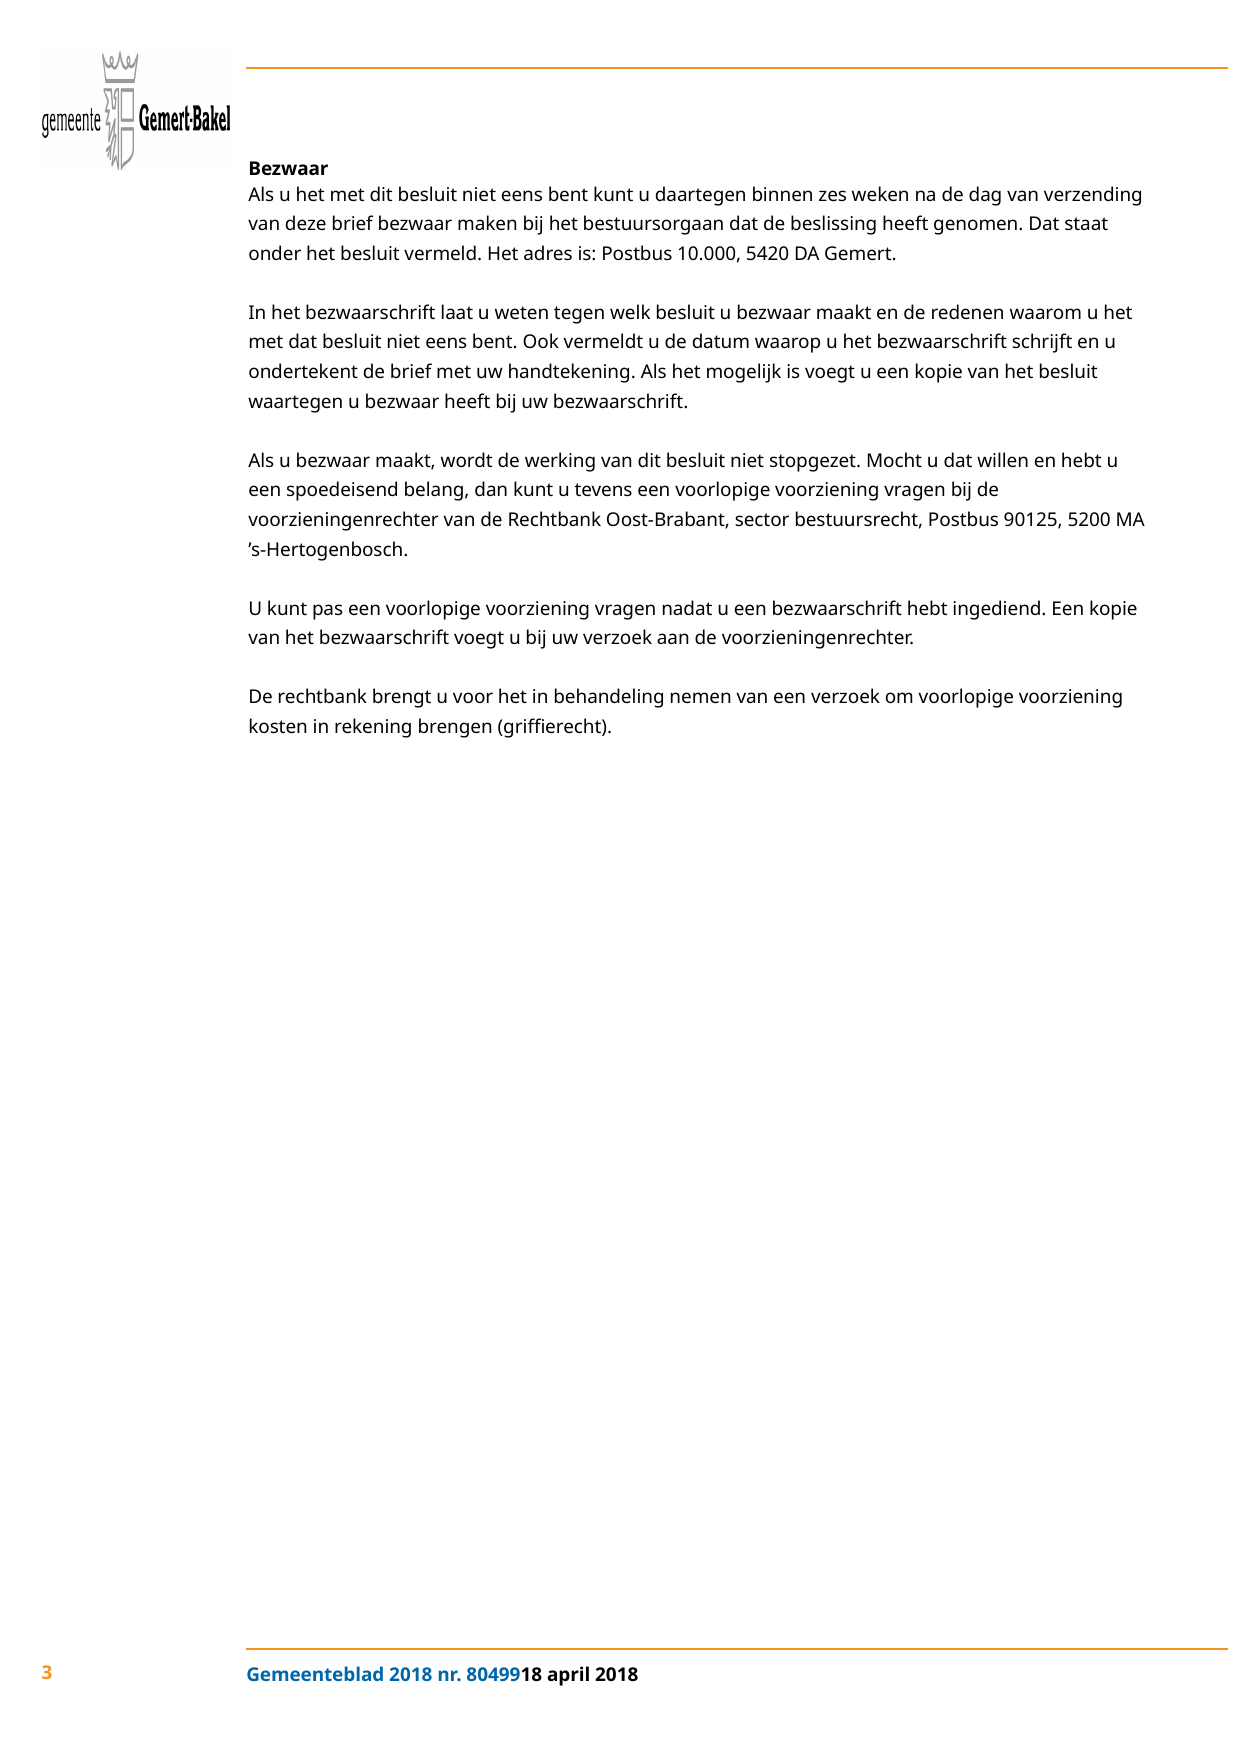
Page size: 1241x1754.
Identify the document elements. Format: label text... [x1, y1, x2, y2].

picture [41, 47, 231, 172]
text U kunt pas een voorlopige voorziening vragen nadat u een bezwaarschrift hebt ingediend. Een kopie van het bezwaarschrift voegt u bij uw verzoek aan de voorzieningenrechter. [248, 595, 1152, 650]
text Als u het met dit besluit niet eens bent kunt u daartegen binnen zes weken na de dag van verzending van deze brief bezwaar maken bij het bestuursorgaan dat de beslissing heeft genomen. Dat staat onder het besluit vermeld. Het adres is: Postbus 10.000, 5420 DA Gemert. [248, 181, 1152, 266]
text In het bezwaarschrift laat u weten tegen welk besluit u bezwaar maakt en de redenen waarom u het met dat besluit niet eens bent. Ook vermeldt u de datum waarop u het bezwaarschrift schrijft en u ondertekent de brief met uw handtekening. Als het mogelijk is voegt u een kopie van het besluit waartegen u bezwaar heeft bij uw bezwaarschrift. [248, 299, 1152, 413]
text Als u bezwaar maakt, wordt de werking van dit besluit niet stopgezet. Mocht u dat willen en hebt u een spoedeisend belang, dan kunt u tevens een voorlopige voorziening vragen bij de voorzieningenrechter van de Rechtbank Oost-Brabant, sector bestuursrecht, Postbus 90125, 5200 MA ’s-Hertogenbosch. [248, 447, 1152, 561]
text De rechtbank brengt u voor het in behandeling nemen van een verzoek om voorlopige voorziening kosten in rekening brengen (griffierecht). [248, 684, 1152, 739]
text Bezwaar [248, 155, 1152, 181]
